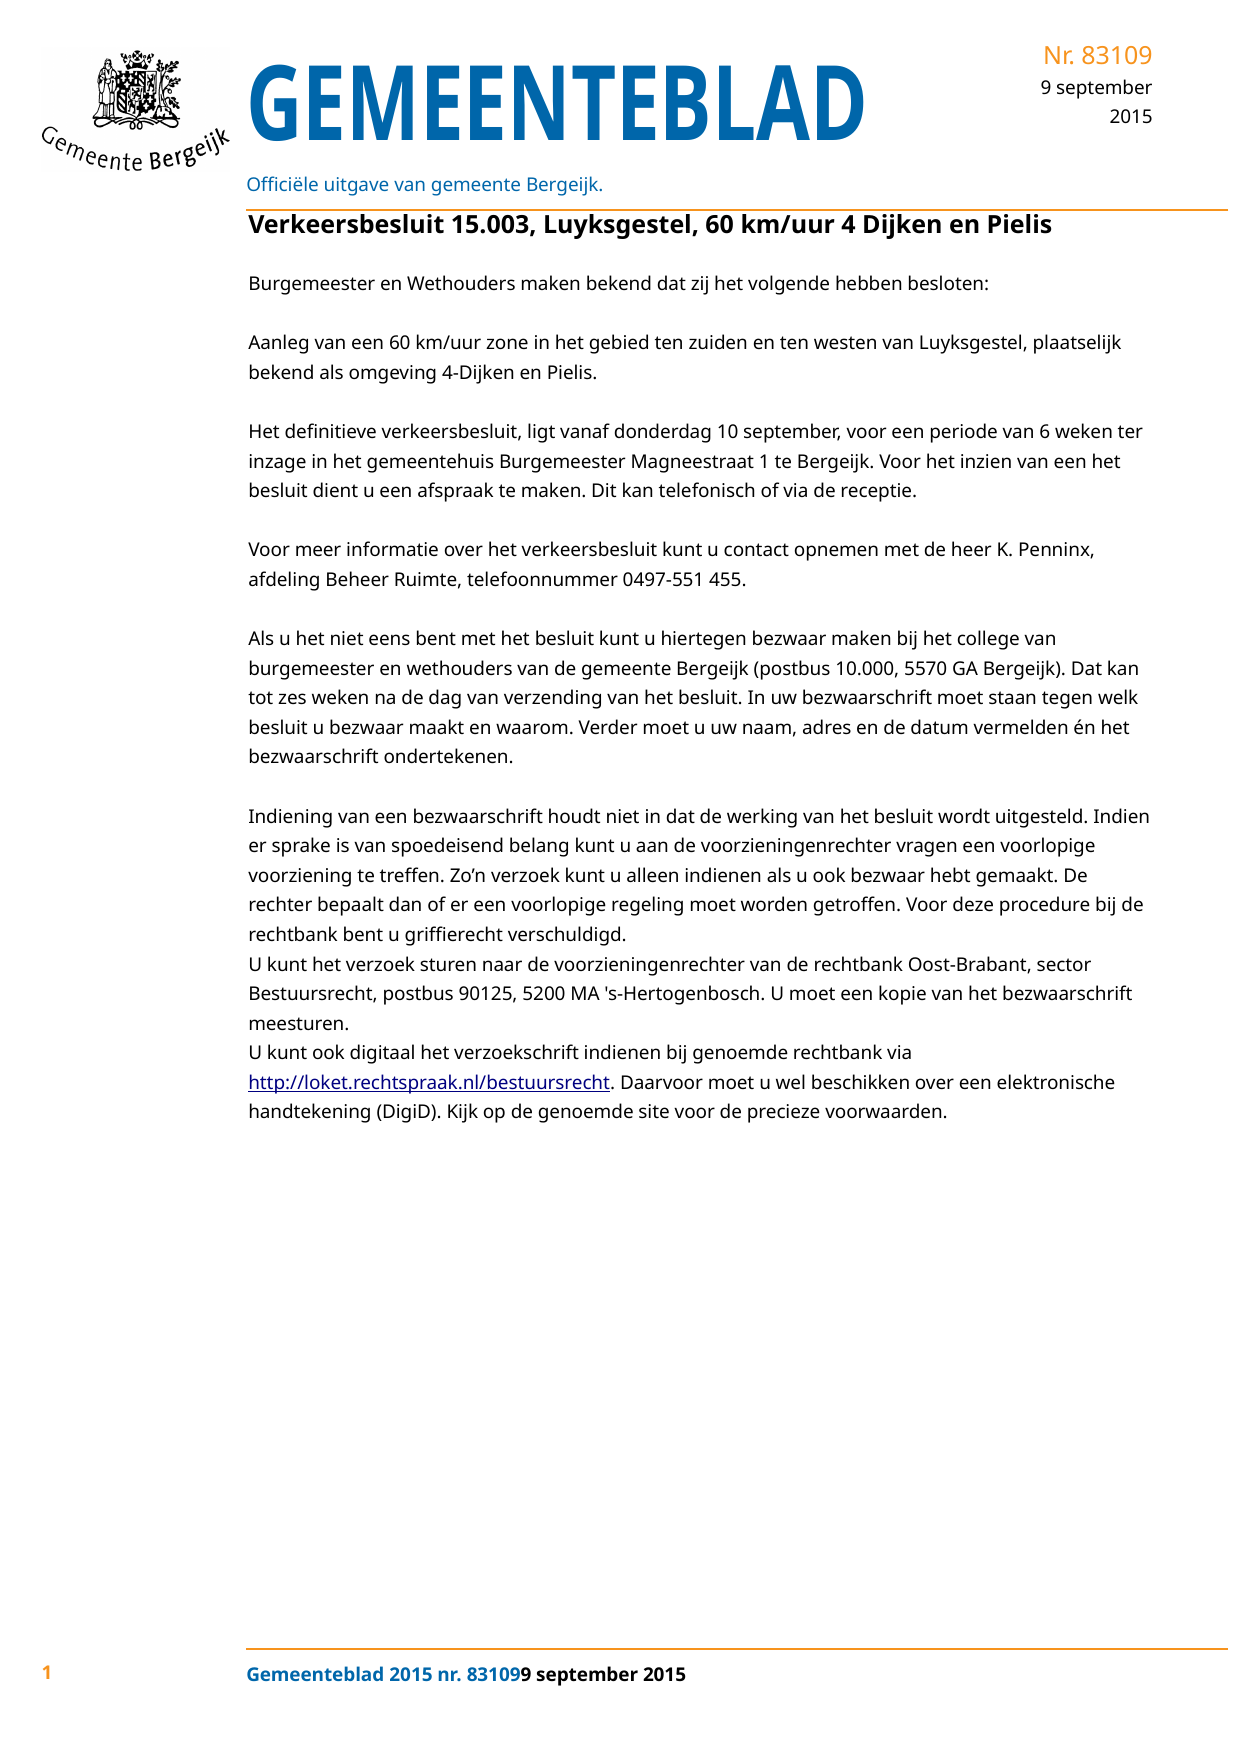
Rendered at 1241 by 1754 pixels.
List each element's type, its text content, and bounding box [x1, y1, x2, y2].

text Aanleg van een 60 km/uur zone in het gebied ten zuiden en ten westen van Luyksgestel, plaatselijk bekend als omgeving 4-Dijken en Pielis. [248, 329, 1152, 385]
text Het definitieve verkeersbesluit, ligt vanaf donderdag 10 september, voor een periode van 6 weken ter inzage in het gemeentehuis Burgemeester Magneestraat 1 te Bergeijk. Voor het inzien van een het besluit dient u een afspraak te maken. Dit kan telefonisch of via de receptie. [248, 418, 1152, 503]
picture [41, 47, 231, 172]
text U kunt het verzoek sturen naar de voorzieningenrechter van de rechtbank Oost-Brabant, sector Bestuursrecht, postbus 90125, 5200 MA 's-Hertogenbosch. U moet een kopie van het bezwaarschrift meesturen. [248, 951, 1152, 1036]
text U kunt ook digitaal het verzoekschrift indienen bij genoemde rechtbank via http://loket.rechtspraak.nl/bestuursrecht. Daarvoor moet u wel beschikken over een elektronische handtekening (DigiD). Kijk op de genoemde site voor de precieze voorwaarden. [248, 1039, 1152, 1124]
text Als u het niet eens bent met het besluit kunt u hiertegen bezwaar maken bij het college van burgemeester en wethouders van de gemeente Bergeijk (postbus 10.000, 5570 GA Bergeijk). Dat kan tot zes weken na de dag van verzending van het besluit. In uw bezwaarschrift moet staan tegen welk besluit u bezwaar maakt en waarom. Verder moet u uw naam, adres en de datum vermelden én het bezwaarschrift ondertekenen. [248, 625, 1152, 769]
text Indiening van een bezwaarschrift houdt niet in dat de werking van het besluit wordt uitgesteld. Indien er sprake is van spoedeisend belang kunt u aan de voorzieningenrechter vragen een voorlopige voorziening te treffen. Zo’n verzoek kunt u alleen indienen als u ook bezwaar hebt gemaakt. De rechter bepaalt dan of er een voorlopige regeling moet worden getroffen. Voor deze procedure bij de rechtbank bent u griffierecht verschuldigd. [248, 803, 1152, 947]
text Verkeersbesluit 15.003, Luyksgestel, 60 km/uur 4 Dijken en Pielis [248, 211, 1152, 241]
text Burgemeester en Wethouders maken bekend dat zij het volgende hebben besloten: [248, 270, 1152, 296]
text Voor meer informatie over het verkeersbesluit kunt u contact opnemen met de heer K. Penninx, afdeling Beheer Ruimte, telefoonnummer 0497-551 455. [248, 537, 1152, 592]
